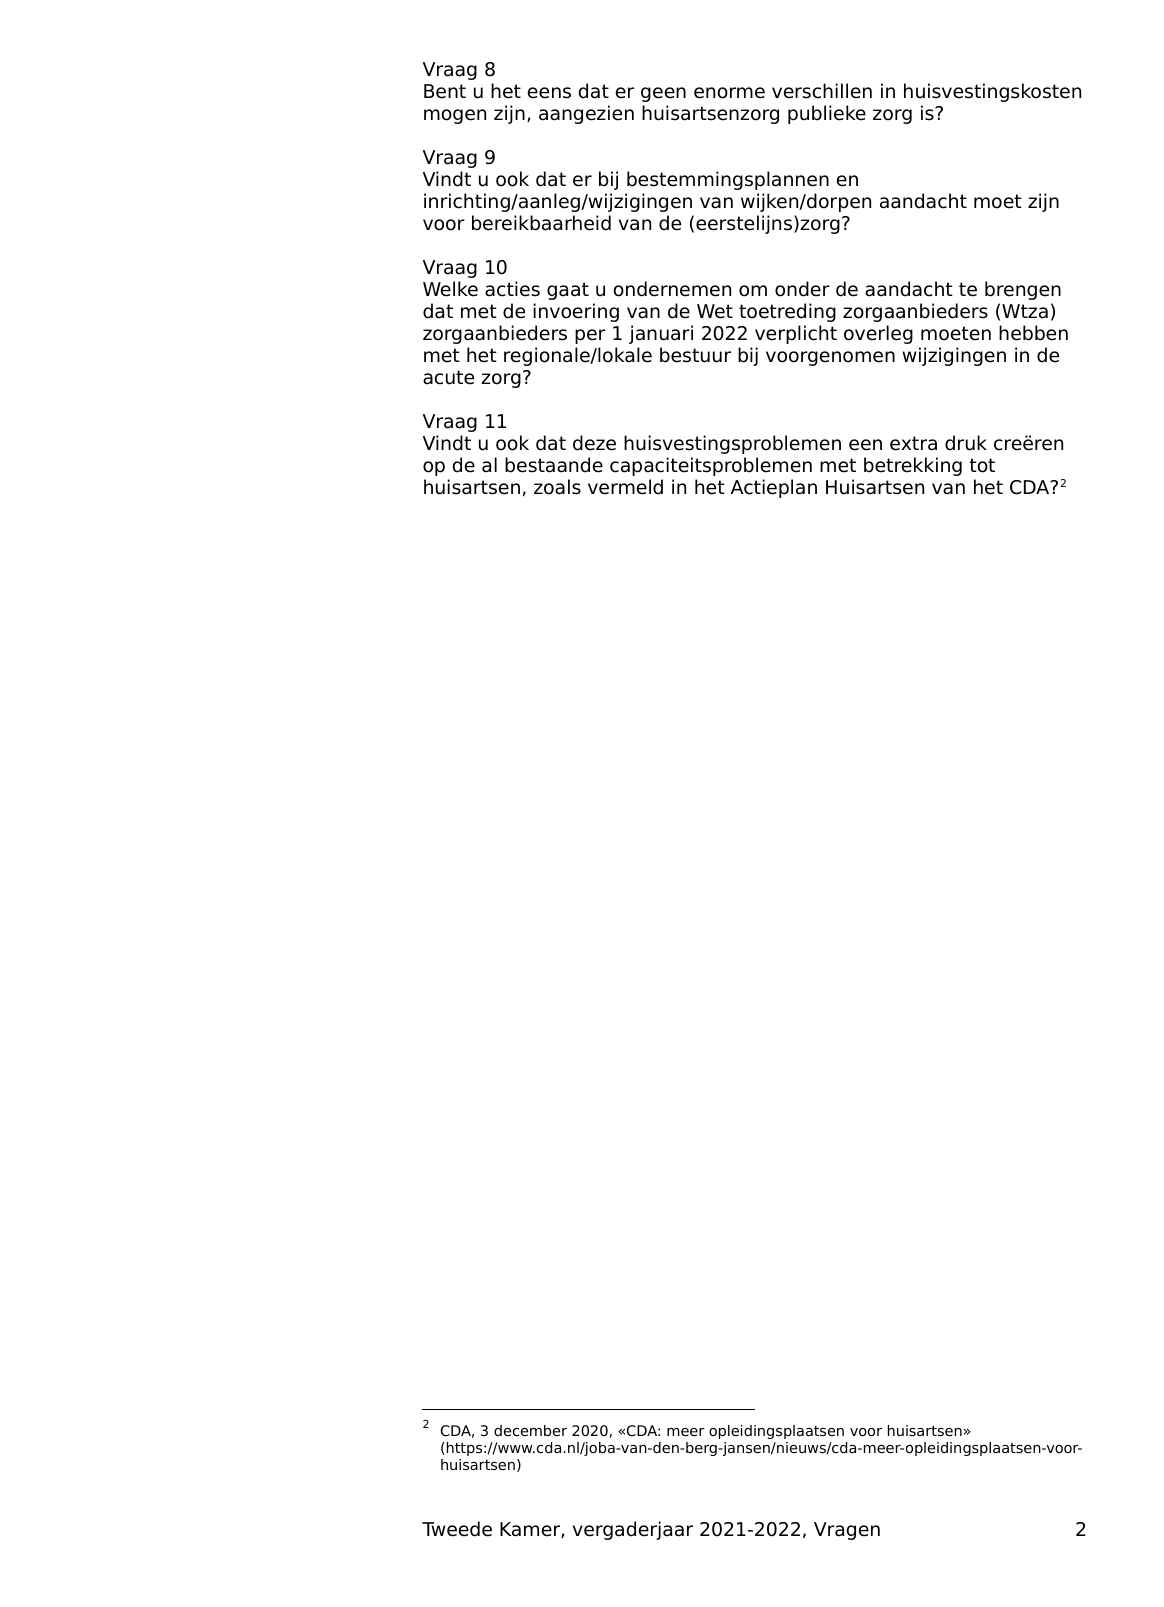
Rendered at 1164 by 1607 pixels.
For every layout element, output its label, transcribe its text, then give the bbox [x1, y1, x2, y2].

text Vraag 11 [422, 411, 1087, 433]
text Vraag 8 [422, 59, 1087, 81]
text CDA, 3 december 2020, «CDA: meer opleidingsplaatsen voor huisartsen» (https://www.cda.nl/joba-van-den-berg-jansen/nieuws/cda-meer-opleidingsplaatsen-voor-huisartsen) [422, 1418, 1087, 1474]
text Vindt u ook dat deze huisvestingsproblemen een extra druk creëren op de al bestaande capaciteitsproblemen met betrekking tot huisartsen, zoals vermeld in het Actieplan Huisartsen van het CDA? [422, 433, 1087, 499]
text Welke acties gaat u ondernemen om onder de aandacht te brengen dat met de invoering van de Wet toetreding zorgaanbieders (Wtza) zorgaanbieders per 1 januari 2022 verplicht overleg moeten hebben met het regionale/lokale bestuur bij voorgenomen wijzigingen in de acute zorg? [422, 279, 1087, 389]
text Vindt u ook dat er bij bestemmingsplannen en inrichting/aanleg/wijzigingen van wijken/dorpen aandacht moet zijn voor bereikbaarheid van de (eerstelijns)zorg? [422, 169, 1087, 235]
text Vraag 10 [422, 257, 1087, 279]
text Vraag 9 [422, 147, 1087, 169]
text Bent u het eens dat er geen enorme verschillen in huisvestingskosten mogen zijn, aangezien huisartsenzorg publieke zorg is? [422, 81, 1087, 125]
